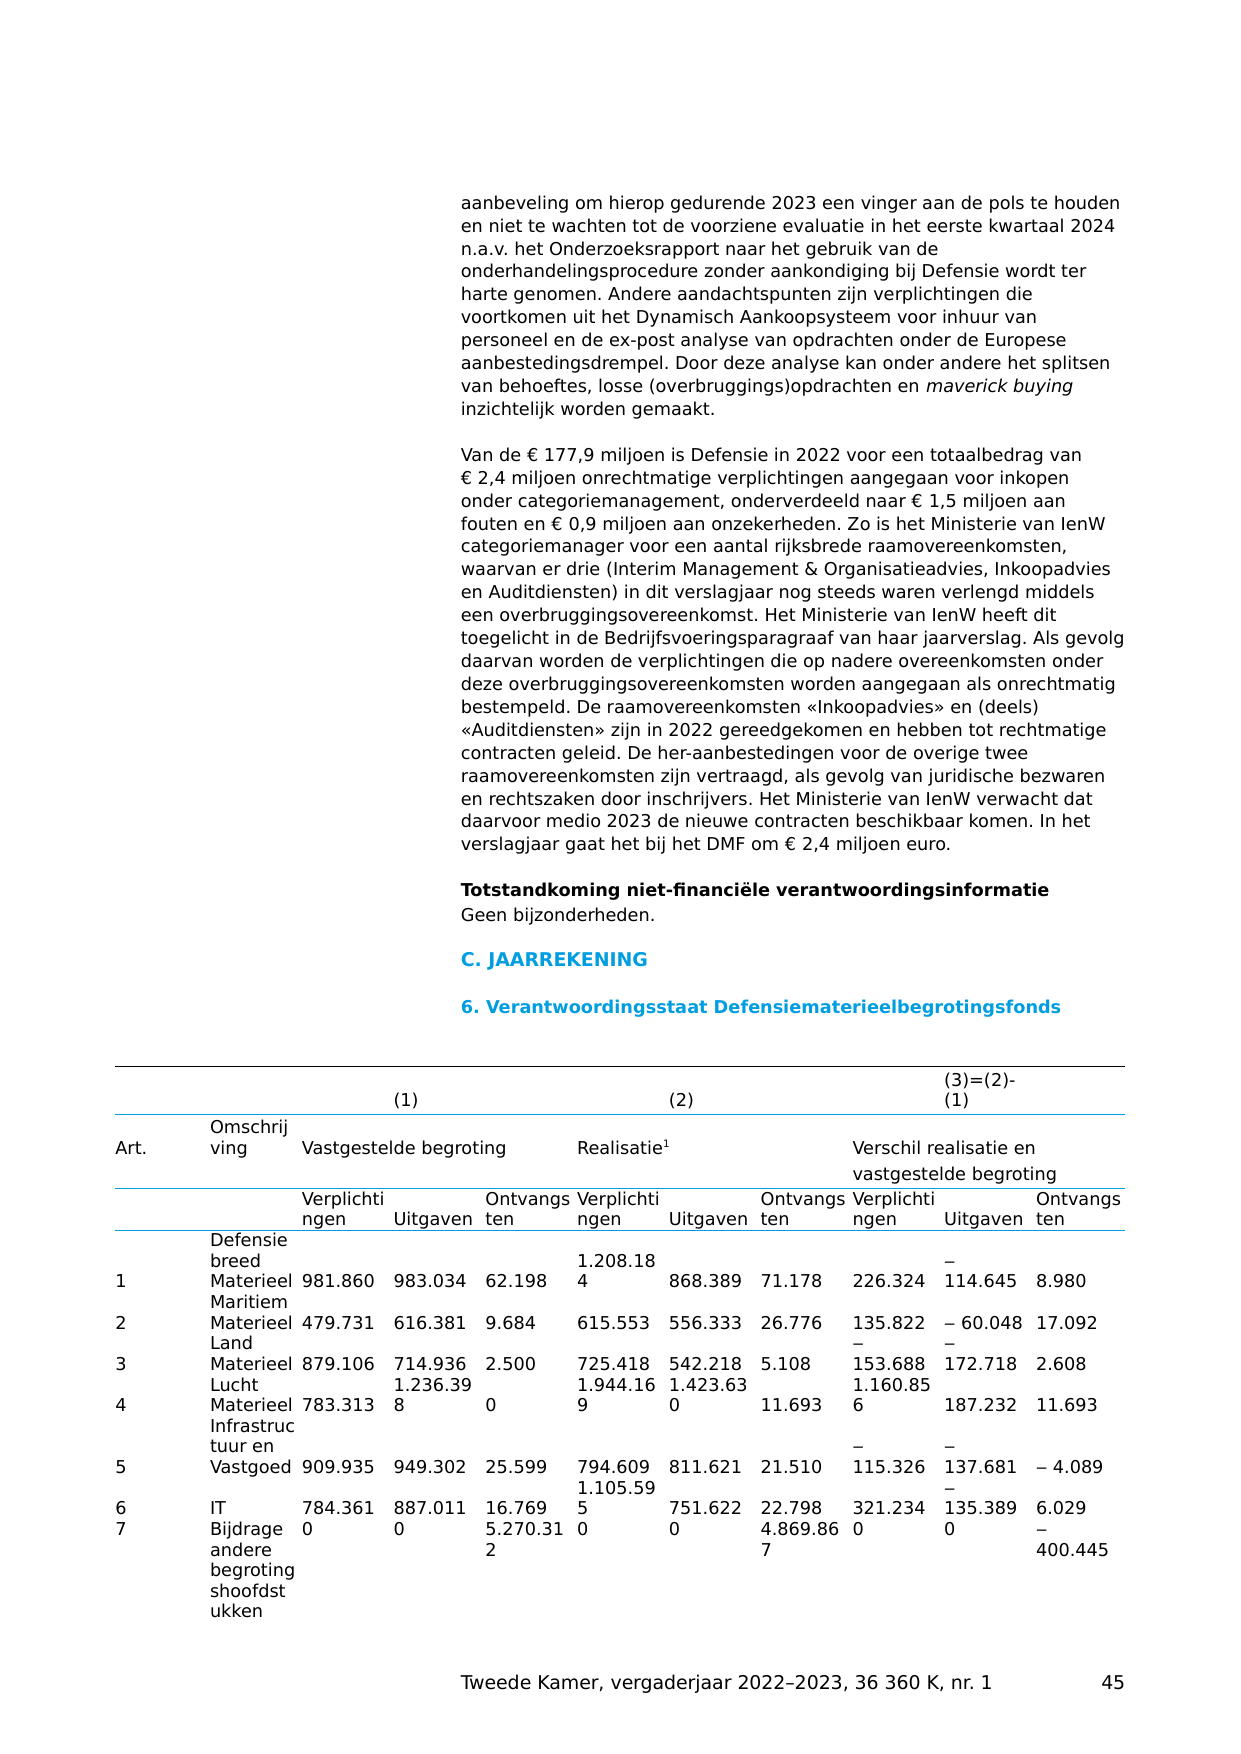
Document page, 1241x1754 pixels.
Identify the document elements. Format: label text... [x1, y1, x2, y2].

title C. Jaarrekening [461, 949, 1125, 971]
table_cell ‒ 400.445 [1033, 1519, 1125, 1622]
table_cell Lucht Materieel [207, 1375, 299, 1416]
table_cell 0 [666, 1519, 757, 1622]
table_cell Vastgestelde begroting [299, 1115, 574, 1161]
table_cell [207, 1161, 299, 1188]
text Van de € 177,9 miljoen is Defensie in 2022 voor een totaalbedrag van € 2,4 miljoen onrechtmatige verplichtingen aangegaan voor inkopen onder categoriemanagement, onderverdeeld naar € 1,5 miljoen aan fouten en € 0,9 miljoen aan onzekerheden. Zo is het Ministerie van IenW categoriemanager voor een aantal rijksbrede raamovereenkomsten, waarvan er drie (Interim Management & Organisatieadvies, Inkoopadvies en Auditdiensten) in dit verslagjaar nog steeds waren verlengd middels een overbruggingsovereenkomst. Het Ministerie van IenW heeft dit toegelicht in de Bedrijfsvoeringsparagraaf van haar jaarverslag. Als gevolg daarvan worden de verplichtingen die op nadere overeenkomsten onder deze overbruggingsovereenkomsten worden aangegaan als onrechtmatig bestempeld. De raamovereenkomsten «Inkoopadvies» en (deels) «Auditdiensten» zijn in 2022 gereedgekomen en hebben tot rechtmatige contracten geleid. De her-aanbestedingen voor de overige twee raamovereenkomsten zijn vertraagd, als gevolg van juridische bezwaren en rechtszaken door inschrijvers. Het Ministerie van IenW verwacht dat daarvoor medio 2023 de nieuwe contracten beschikbaar komen. In het verslagjaar gaat het bij het DMF om € 2,4 miljoen euro. [461, 443, 1125, 855]
table_cell 1.236.398 [390, 1375, 482, 1416]
table_cell 4.869.867 [758, 1519, 849, 1622]
table_cell IT [207, 1478, 299, 1519]
table_cell 321.234 [849, 1478, 941, 1519]
table_cell [574, 1067, 666, 1114]
text Geen bijzonderheden. [461, 903, 1125, 926]
table_cell (1) [390, 1067, 482, 1114]
table_cell Land Materieel [207, 1333, 299, 1374]
table_cell 2.608 [1033, 1333, 1125, 1374]
table_cell 0 [299, 1519, 390, 1622]
table_cell Defensiebreed Materieel [207, 1231, 299, 1292]
table_cell [482, 1067, 574, 1114]
table_cell ‒ 60.048 [941, 1292, 1033, 1333]
table_cell 725.418 [574, 1333, 666, 1374]
table_cell 616.381 [390, 1292, 482, 1333]
table_cell 135.822 [849, 1292, 941, 1333]
table_cell 783.313 [299, 1375, 390, 1416]
table_cell 0 [574, 1519, 666, 1622]
table_cell 1.160.856 [849, 1375, 941, 1416]
table_cell ‒ 153.688 [849, 1333, 941, 1374]
table_header Tabel 22 Verantwoordingsstaat 2022 van het Defensiematerieelbegrotingsfonds (K) (Bedragen x € 1.000) [115, 1041, 1125, 1066]
table_cell 887.011 [390, 1478, 482, 1519]
table_cell Omschrijving [207, 1115, 299, 1161]
table_cell ‒ 115.326 [849, 1416, 941, 1478]
table_cell 5.270.312 [482, 1519, 574, 1622]
table_cell 949.302 [390, 1416, 482, 1478]
table_cell 879.106 [299, 1333, 390, 1374]
table_cell (3)=(2)-(1) [941, 1067, 1033, 1114]
table_cell 981.860 [299, 1231, 390, 1292]
table_cell 6 [115, 1478, 207, 1519]
table_cell Infrastructuur en Vastgoed [207, 1416, 299, 1478]
table_cell 17.092 [1033, 1292, 1125, 1333]
table_cell 479.731 [299, 1292, 390, 1333]
table_cell Verschil realisatie en [849, 1115, 1125, 1161]
table_cell Maritiem Materieel [207, 1292, 299, 1333]
table_cell Ontvangsten [482, 1189, 574, 1230]
table_cell 542.218 [666, 1333, 757, 1374]
table_cell 714.936 [390, 1333, 482, 1374]
table_cell 3 [115, 1333, 207, 1374]
table_cell ‒ 135.389 [941, 1478, 1033, 1519]
table_cell 983.034 [390, 1231, 482, 1292]
table_cell 784.361 [299, 1478, 390, 1519]
table_cell [115, 1189, 207, 1230]
table_cell 71.178 [758, 1231, 849, 1292]
table_cell Bijdrage andere begrotingshoofdstukken [207, 1519, 299, 1622]
table_cell [758, 1067, 849, 1114]
table_cell Verplichtingen [299, 1189, 390, 1230]
table_cell Uitgaven [666, 1189, 757, 1230]
table_cell 1.208.184 [574, 1231, 666, 1292]
text Totstandkoming niet-financiële verantwoordingsinformatie [461, 878, 1125, 901]
table_cell [849, 1067, 941, 1114]
table_cell 5.108 [758, 1333, 849, 1374]
table_cell 751.622 [666, 1478, 757, 1519]
table_cell 794.609 [574, 1416, 666, 1478]
table_cell 8.980 [1033, 1231, 1125, 1292]
table_cell [758, 1161, 849, 1188]
table_cell ‒ 114.645 [941, 1231, 1033, 1292]
table_cell [115, 1161, 207, 1188]
text aanbeveling om hierop gedurende 2023 een vinger aan de pols te houden en niet te wachten tot de voorziene evaluatie in het eerste kwartaal 2024 n.a.v. het Onderzoeksrapport naar het gebruik van de onderhandelingsprocedure zonder aankondiging bij Defensie wordt ter harte genomen. Andere aandachtspunten zijn verplichtingen die voortkomen uit het Dynamisch Aankoopsysteem voor inhuur van personeel en de ex-post analyse van opdrachten onder de Europese aanbestedingsdrempel. Door deze analyse kan onder andere het splitsen van behoeftes, losse (overbruggings)opdrachten en maverick buying inzichtelijk worden gemaakt. [461, 191, 1125, 420]
table_cell 909.935 [299, 1416, 390, 1478]
table_cell (2) [666, 1067, 757, 1114]
table_cell 1.423.630 [666, 1375, 757, 1416]
table_cell Uitgaven [941, 1189, 1033, 1230]
title 6. Verantwoordingsstaat Defensiematerieelbegrotingsfonds [461, 995, 1125, 1018]
table_cell [1033, 1067, 1125, 1114]
table_cell 2.500 [482, 1333, 574, 1374]
table_cell Ontvangsten [758, 1189, 849, 1230]
table_cell 0 [390, 1519, 482, 1622]
table_cell [207, 1189, 299, 1230]
table_cell 868.389 [666, 1231, 757, 1292]
table_cell ‒ 172.718 [941, 1333, 1033, 1374]
table_cell Art. [115, 1115, 207, 1161]
table_cell Ontvangsten [1033, 1189, 1125, 1230]
table_cell Verplichtingen [574, 1189, 666, 1230]
table_cell 0 [849, 1519, 941, 1622]
table_cell 26.776 [758, 1292, 849, 1333]
table_cell Uitgaven [390, 1189, 482, 1230]
table_cell [666, 1161, 757, 1188]
table_cell 22.798 [758, 1478, 849, 1519]
table_cell 1.944.169 [574, 1375, 666, 1416]
table_cell 62.198 [482, 1231, 574, 1292]
table_cell 21.510 [758, 1416, 849, 1478]
table_cell 5 [115, 1416, 207, 1478]
table_cell ‒ 137.681 [941, 1416, 1033, 1478]
table_cell 11.693 [1033, 1375, 1125, 1416]
table_cell 7 [115, 1519, 207, 1622]
table_cell 2 [115, 1292, 207, 1333]
table_cell 0 [482, 1375, 574, 1416]
table_cell Realisatie1 [574, 1115, 849, 1161]
table_cell [574, 1161, 666, 1188]
table_cell 25.599 [482, 1416, 574, 1478]
table_cell 4 [115, 1375, 207, 1416]
table_cell [299, 1161, 574, 1188]
table_cell 1 [115, 1231, 207, 1292]
table_cell 0 [941, 1519, 1033, 1622]
table_cell 187.232 [941, 1375, 1033, 1416]
table_cell 9.684 [482, 1292, 574, 1333]
table_cell Verplichtingen [849, 1189, 941, 1230]
table_cell [299, 1067, 390, 1114]
table_cell ‒ 4.089 [1033, 1416, 1125, 1478]
table_cell 556.333 [666, 1292, 757, 1333]
table_cell 615.553 [574, 1292, 666, 1333]
table_cell [115, 1067, 207, 1114]
table_cell 811.621 [666, 1416, 757, 1478]
table_cell 6.029 [1033, 1478, 1125, 1519]
table_cell 1.105.595 [574, 1478, 666, 1519]
table_cell 11.693 [758, 1375, 849, 1416]
table_cell 226.324 [849, 1231, 941, 1292]
table_cell 16.769 [482, 1478, 574, 1519]
table_cell vastgestelde begroting [849, 1161, 1125, 1188]
table_cell [207, 1067, 299, 1114]
